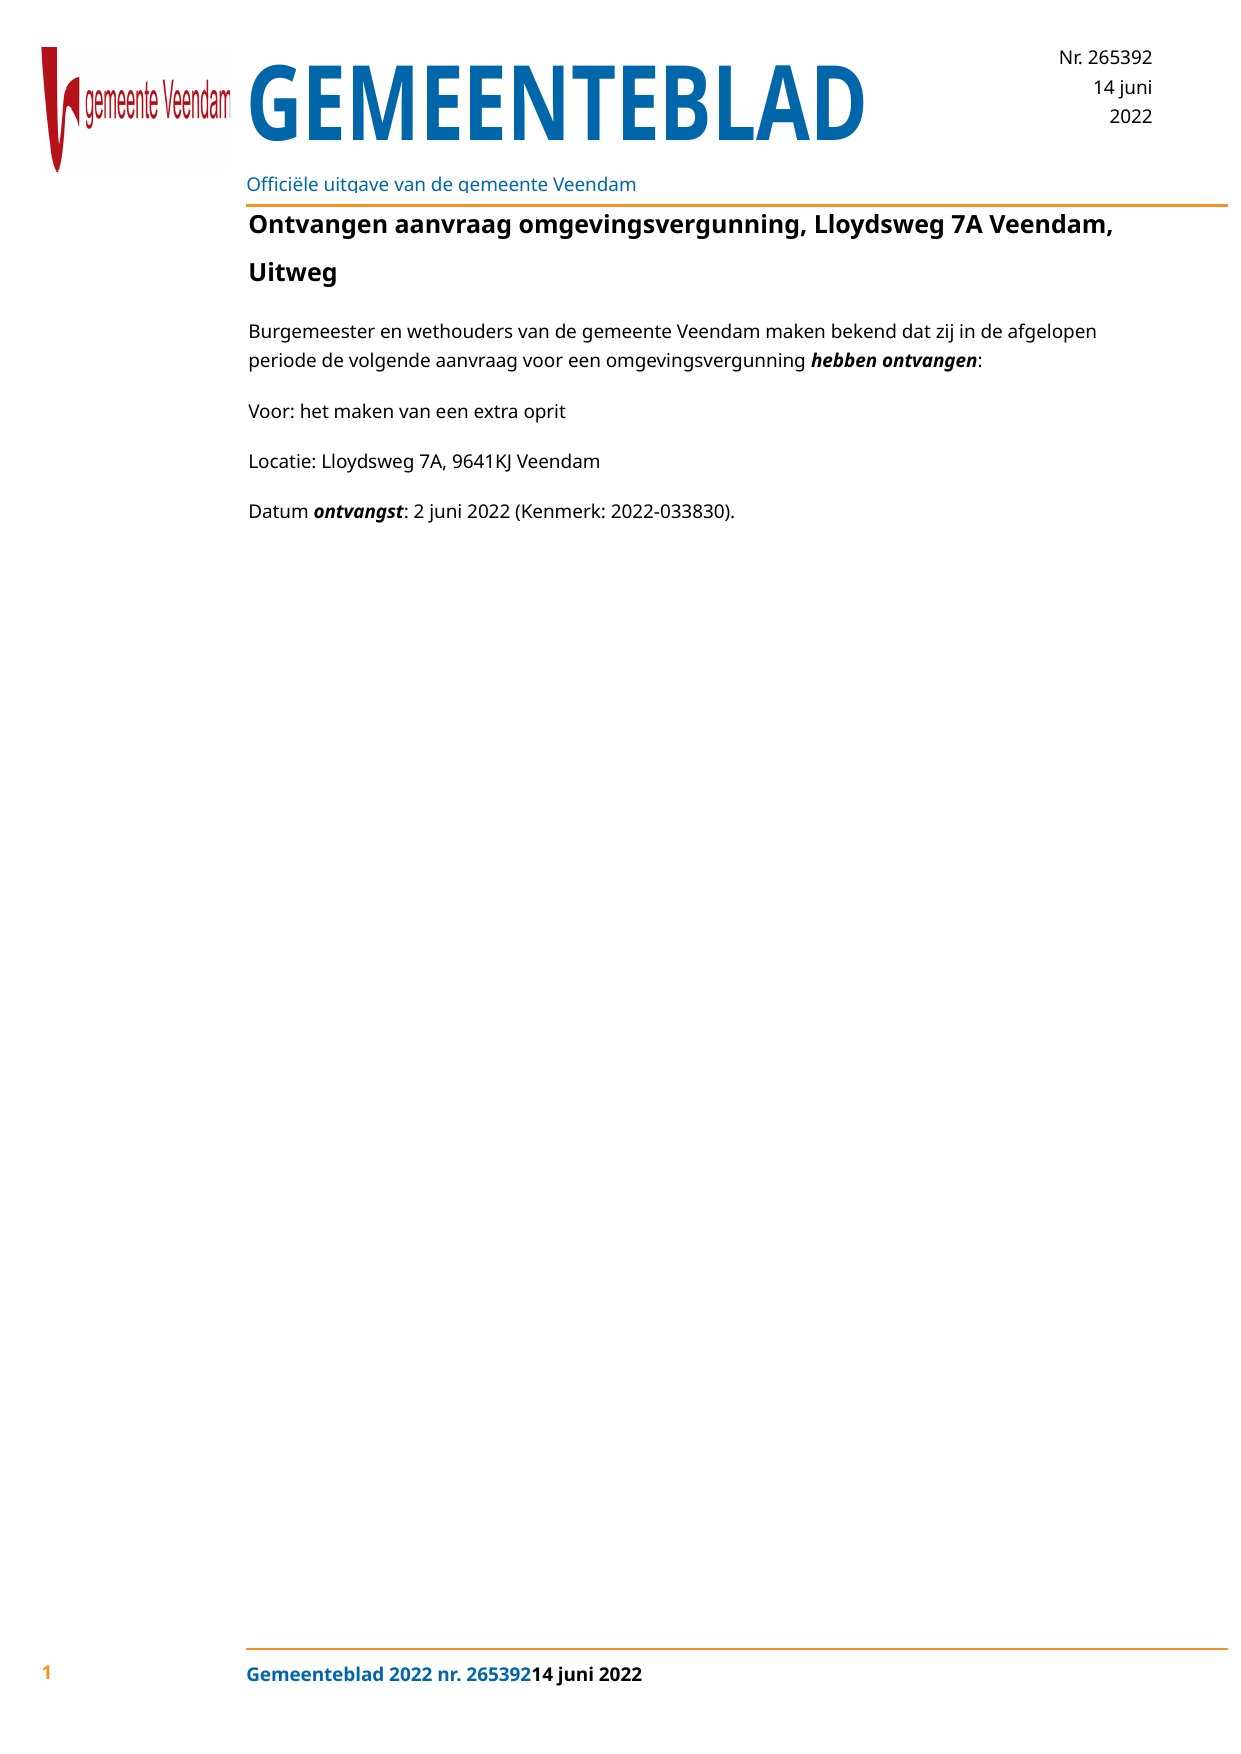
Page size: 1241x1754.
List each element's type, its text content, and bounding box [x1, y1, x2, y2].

text Burgemeester en wethouders van de gemeente Veendam maken bekend dat zij in de afgelopen periode de volgende aanvraag voor een omgevingsvergunning hebben ontvangen: [248, 318, 1152, 373]
text Datum ontvangst: 2 juni 2022 (Kenmerk: 2022-033830). [248, 499, 1152, 524]
text Locatie: Lloydsweg 7A, 9641KJ Veendam [248, 448, 1152, 474]
text Ontvangen aanvraag omgevingsvergunning, Lloydsweg 7A Veendam, Uitweg [248, 207, 1152, 288]
text Voor: het maken van een extra oprit [248, 398, 1152, 424]
picture [41, 47, 231, 172]
